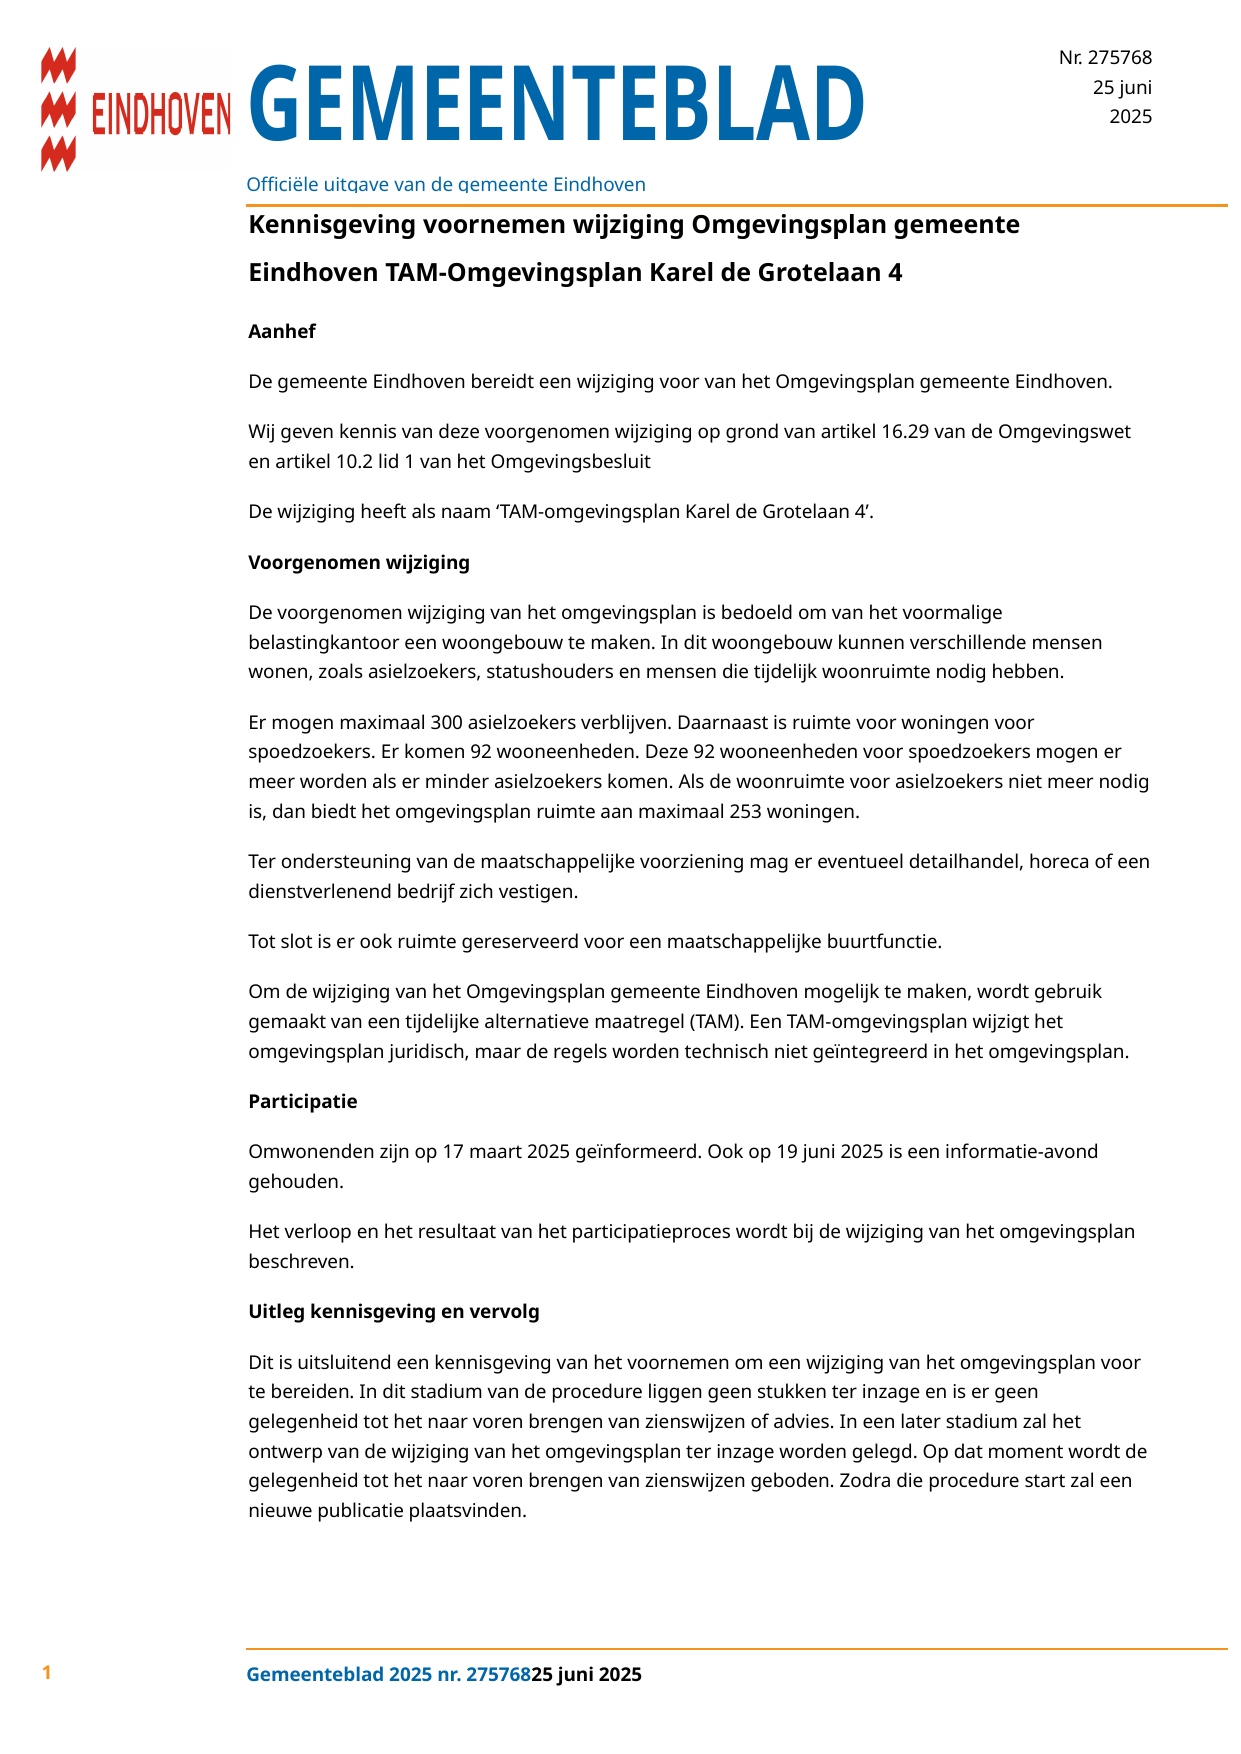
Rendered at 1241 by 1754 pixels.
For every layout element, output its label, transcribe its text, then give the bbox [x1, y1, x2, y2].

text Omwonenden zijn op 17 maart 2025 geïnformeerd. Ook op 19 juni 2025 is een informatie-avond gehouden. [248, 1139, 1152, 1194]
text Voorgenomen wijziging [248, 549, 1152, 575]
text Aanhef [248, 318, 1152, 344]
text Om de wijziging van het Omgevingsplan gemeente Eindhoven mogelijk te maken, wordt gebruik gemaakt van een tijdelijke alternatieve maatregel (TAM). Een TAM-omgevingsplan wijzigt het omgevingsplan juridisch, maar de regels worden technisch niet geïntegreerd in het omgevingsplan. [248, 979, 1152, 1064]
text Het verloop en het resultaat van het participatieproces wordt bij de wijziging van het omgevingsplan beschreven. [248, 1219, 1152, 1274]
text De gemeente Eindhoven bereidt een wijziging voor van het Omgevingsplan gemeente Eindhoven. [248, 368, 1152, 394]
text Participatie [248, 1088, 1152, 1114]
text Uitleg kennisgeving en vervolg [248, 1299, 1152, 1324]
text Er mogen maximaal 300 asielzoekers verblijven. Daarnaast is ruimte voor woningen voor spoedzoekers. Er komen 92 wooneenheden. Deze 92 wooneenheden voor spoedzoekers mogen er meer worden als er minder asielzoekers komen. Als de woonruimte voor asielzoekers niet meer nodig is, dan biedt het omgevingsplan ruimte aan maximaal 253 woningen. [248, 709, 1152, 824]
text Wij geven kennis van deze voorgenomen wijziging op grond van artikel 16.29 van de Omgevingswet en artikel 10.2 lid 1 van het Omgevingsbesluit [248, 419, 1152, 474]
text Ter ondersteuning van de maatschappelijke voorziening mag er eventueel detailhandel, horeca of een dienstverlenend bedrijf zich vestigen. [248, 848, 1152, 904]
text Tot slot is er ook ruimte gereserveerd voor een maatschappelijke buurtfunctie. [248, 928, 1152, 954]
text Kennisgeving voornemen wijziging Omgevingsplan gemeente Eindhoven TAM-Omgevingsplan Karel de Grotelaan 4 [248, 207, 1152, 288]
text De voorgenomen wijziging van het omgevingsplan is bedoeld om van het voormalige belastingkantoor een woongebouw te maken. In dit woongebouw kunnen verschillende mensen wonen, zoals asielzoekers, statushouders en mensen die tijdelijk woonruimte nodig hebben. [248, 599, 1152, 684]
text Dit is uitsluitend een kennisgeving van het voornemen om een wijziging van het omgevingsplan voor te bereiden. In dit stadium van de procedure liggen geen stukken ter inzage en is er geen gelegenheid tot het naar voren brengen van zienswijzen of advies. In een later stadium zal het ontwerp van de wijziging van het omgevingsplan ter inzage worden gelegd. Op dat moment wordt de gelegenheid tot het naar voren brengen van zienswijzen geboden. Zodra die procedure start zal een nieuwe publicatie plaatsvinden. [248, 1349, 1152, 1523]
text De wijziging heeft als naam ‘TAM-omgevingsplan Karel de Grotelaan 4’. [248, 499, 1152, 524]
picture [41, 47, 231, 172]
